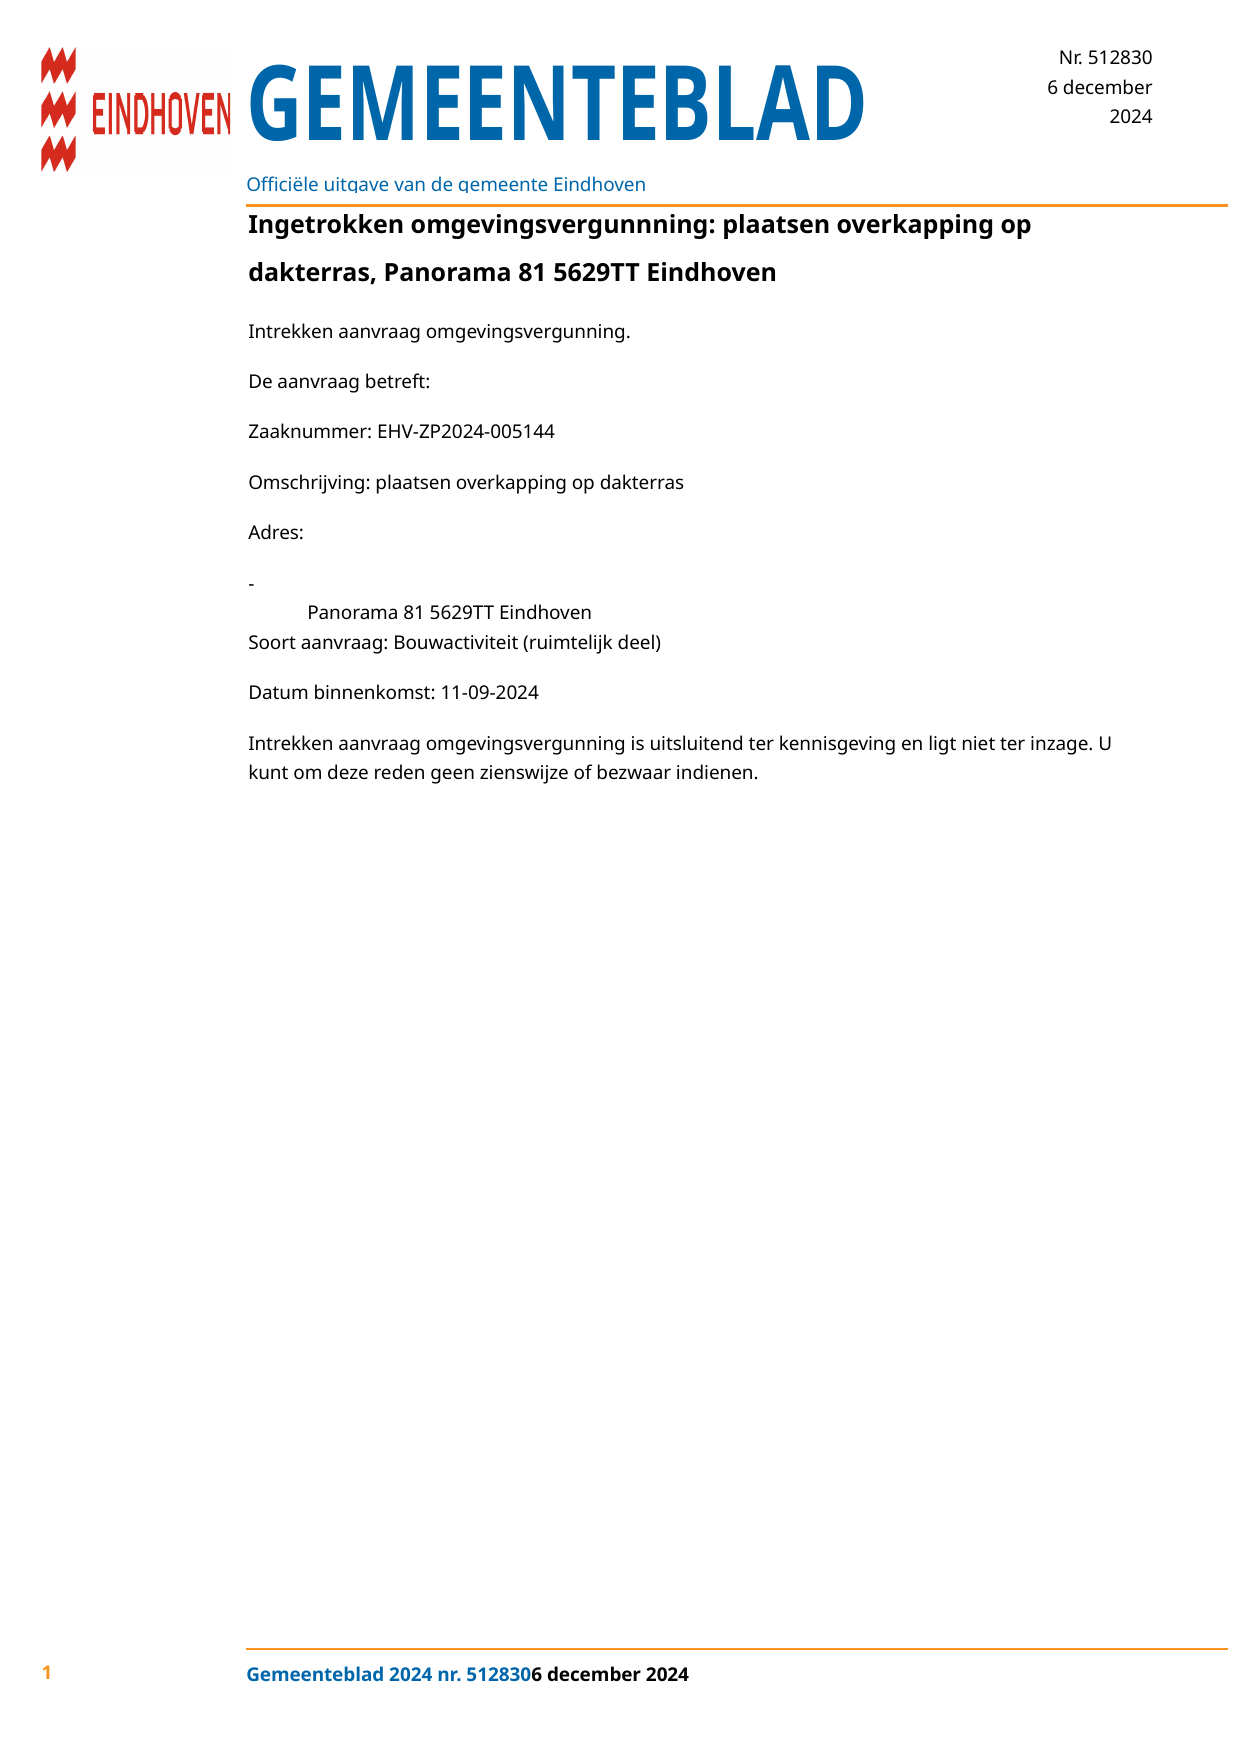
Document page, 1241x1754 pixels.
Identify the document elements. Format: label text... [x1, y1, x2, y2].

text Soort aanvraag: Bouwactiviteit (ruimtelijk deel) [248, 629, 1152, 655]
text Omschrijving: plaatsen overkapping op dakterras [248, 469, 1152, 495]
text Intrekken aanvraag omgevingsvergunning is uitsluitend ter kennisgeving en ligt niet ter inzage. U kunt om deze reden geen zienswijze of bezwaar indienen. [248, 730, 1152, 785]
text Adres: [248, 519, 1152, 545]
list Panorama 81 5629TT Eindhoven [248, 599, 1152, 625]
text Zaaknummer: EHV-ZP2024-005144 [248, 419, 1152, 444]
text Datum binnenkomst: 11-09-2024 [248, 679, 1152, 705]
picture [41, 47, 231, 172]
text Intrekken aanvraag omgevingsvergunning. [248, 318, 1152, 344]
text De aanvraag betreft: [248, 368, 1152, 394]
text Ingetrokken omgevingsvergunnning: plaatsen overkapping op dakterras, Panorama 81 5629TT Eindhoven [248, 207, 1152, 288]
